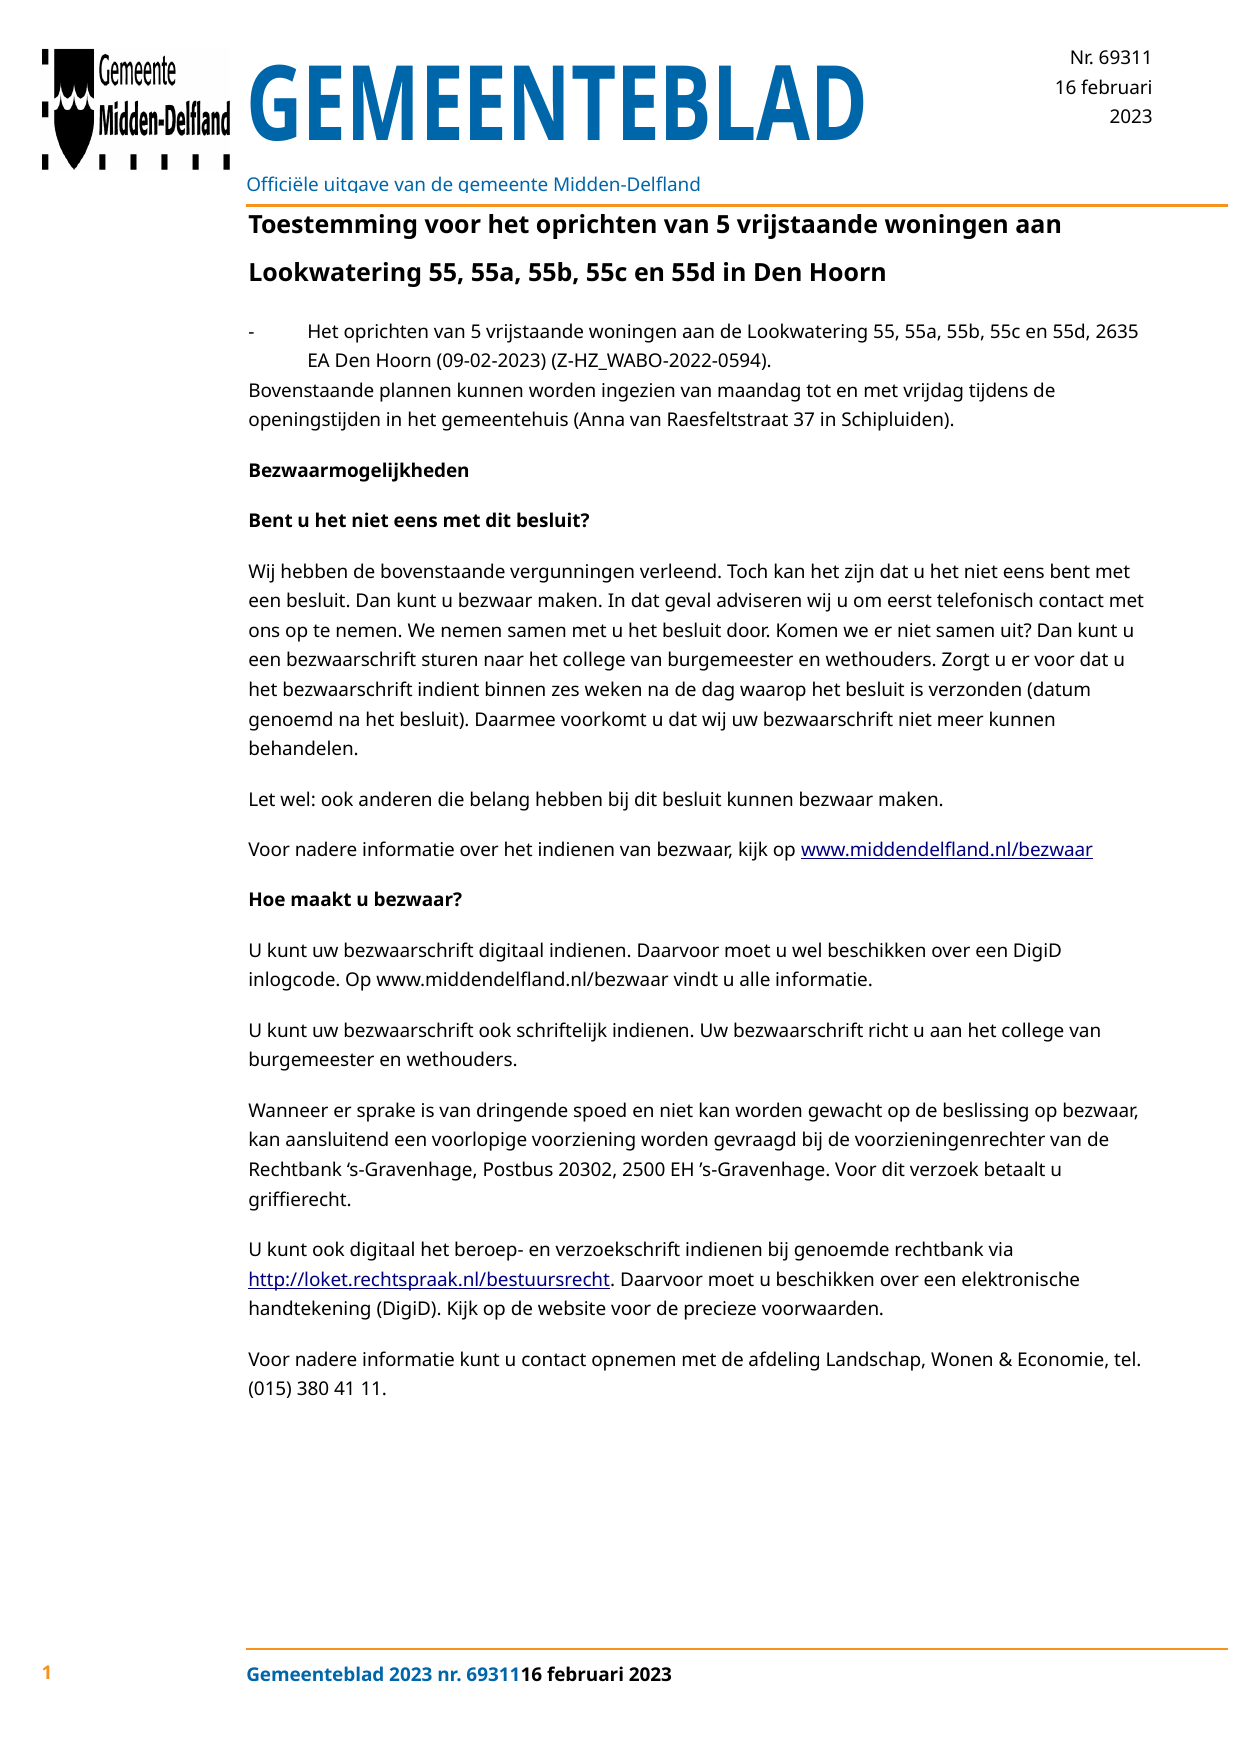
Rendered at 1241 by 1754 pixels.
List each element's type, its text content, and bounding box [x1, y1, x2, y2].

list Het oprichten van 5 vrijstaande woningen aan de Lookwatering 55, 55a, 55b, 55c en 55d, 2635 EA Den Hoorn (09-02-2023) (Z-HZ_WABO-2022-0594). [248, 318, 1152, 373]
text Wanneer er sprake is van dringende spoed en niet kan worden gewacht op de beslissing op bezwaar, kan aansluitend een voorlopige voorziening worden gevraagd bij de voorzieningenrechter van de Rechtbank ‘s-Gravenhage, Postbus 20302, 2500 EH ’s-Gravenhage. Voor dit verzoek betaalt u griffierecht. [248, 1097, 1152, 1212]
text Bovenstaande plannen kunnen worden ingezien van maandag tot en met vrijdag tijdens de openingstijden in het gemeentehuis (Anna van Raesfeltstraat 37 in Schipluiden). [248, 377, 1152, 432]
text Bent u het niet eens met dit besluit? [248, 507, 1152, 533]
text Wij hebben de bovenstaande vergunningen verleend. Toch kan het zijn dat u het niet eens bent met een besluit. Dan kunt u bezwaar maken. In dat geval adviseren wij u om eerst telefonisch contact met ons op te nemen. We nemen samen met u het besluit door. Komen we er niet samen uit? Dan kunt u een bezwaarschrift sturen naar het college van burgemeester en wethouders. Zorgt u er voor dat u het bezwaarschrift indient binnen zes weken na de dag waarop het besluit is verzonden (datum genoemd na het besluit). Daarmee voorkomt u dat wij uw bezwaarschrift niet meer kunnen behandelen. [248, 558, 1152, 761]
text U kunt uw bezwaarschrift digitaal indienen. Daarvoor moet u wel beschikken over een DigiD inlogcode. Op www.middendelfland.nl/bezwaar vindt u alle informatie. [248, 937, 1152, 992]
text Bezwaarmogelijkheden [248, 457, 1152, 483]
text Let wel: ook anderen die belang hebben bij dit besluit kunnen bezwaar maken. [248, 786, 1152, 812]
text U kunt uw bezwaarschrift ook schriftelijk indienen. Uw bezwaarschrift richt u aan het college van burgemeester en wethouders. [248, 1017, 1152, 1072]
text Hoe maakt u bezwaar? [248, 887, 1152, 912]
text U kunt ook digitaal het beroep- en verzoekschrift indienen bij genoemde rechtbank via http://loket.rechtspraak.nl/bestuursrecht. Daarvoor moet u beschikken over een elektronische handtekening (DigiD). Kijk op de website voor de precieze voorwaarden. [248, 1236, 1152, 1321]
text Voor nadere informatie over het indienen van bezwaar, kijk op www.middendelfland.nl/bezwaar [248, 836, 1152, 862]
text Toestemming voor het oprichten van 5 vrijstaande woningen aan Lookwatering 55, 55a, 55b, 55c en 55d in Den Hoorn [248, 207, 1152, 288]
picture [41, 47, 231, 172]
text Voor nadere informatie kunt u contact opnemen met de afdeling Landschap, Wonen & Economie, tel. (015) 380 41 11. [248, 1346, 1152, 1401]
